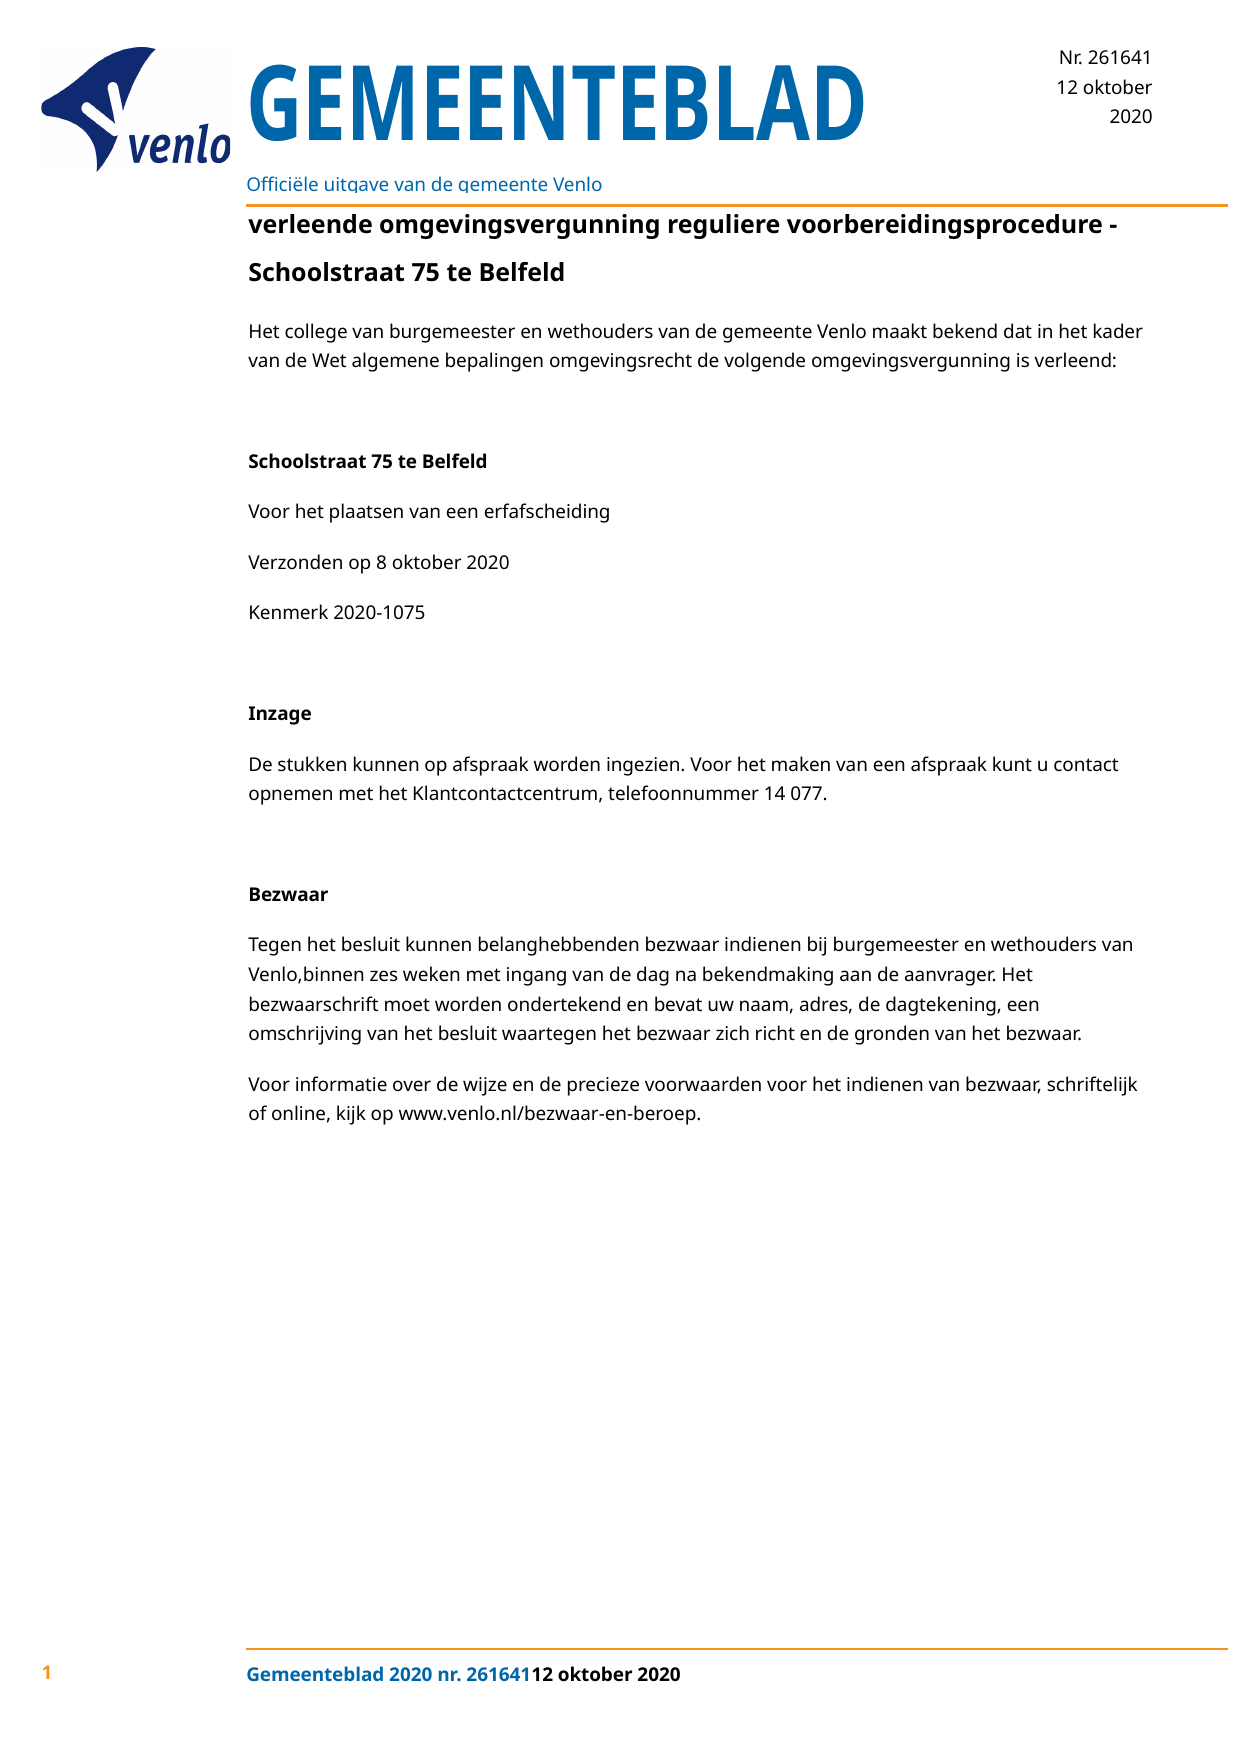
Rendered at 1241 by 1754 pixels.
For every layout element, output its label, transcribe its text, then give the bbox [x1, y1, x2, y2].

picture [41, 47, 231, 172]
text Tegen het besluit kunnen belanghebbenden bezwaar indienen bij burgemeester en wethouders van Venlo,binnen zes weken met ingang van de dag na bekendmaking aan de aanvrager. Het bezwaarschrift moet worden ondertekend en bevat uw naam, adres, de dagtekening, een omschrijving van het besluit waartegen het bezwaar zich richt en de gronden van het bezwaar. [248, 932, 1152, 1046]
text De stukken kunnen op afspraak worden ingezien. Voor het maken van een afspraak kunt u contact opnemen met het Klantcontactcentrum, telefoonnummer 14 077. [248, 751, 1152, 806]
text Voor informatie over de wijze en de precieze voorwaarden voor het indienen van bezwaar, schriftelijk of online, kijk op www.venlo.nl/bezwaar-en-beroep. [248, 1071, 1152, 1126]
text Verzonden op 8 oktober 2020 [248, 549, 1152, 575]
text Het college van burgemeester en wethouders van de gemeente Venlo maakt bekend dat in het kader van de Wet algemene bepalingen omgevingsrecht de volgende omgevingsvergunning is verleend: [248, 318, 1152, 373]
text verleende omgevingsvergunning reguliere voorbereidingsprocedure - Schoolstraat 75 te Belfeld [248, 207, 1152, 288]
text Kenmerk 2020-1075 [248, 599, 1152, 625]
text Voor het plaatsen van een erfafscheiding [248, 499, 1152, 524]
text Inzage [248, 700, 1152, 726]
text Schoolstraat 75 te Belfeld [248, 448, 1152, 474]
text Bezwaar [248, 881, 1152, 907]
